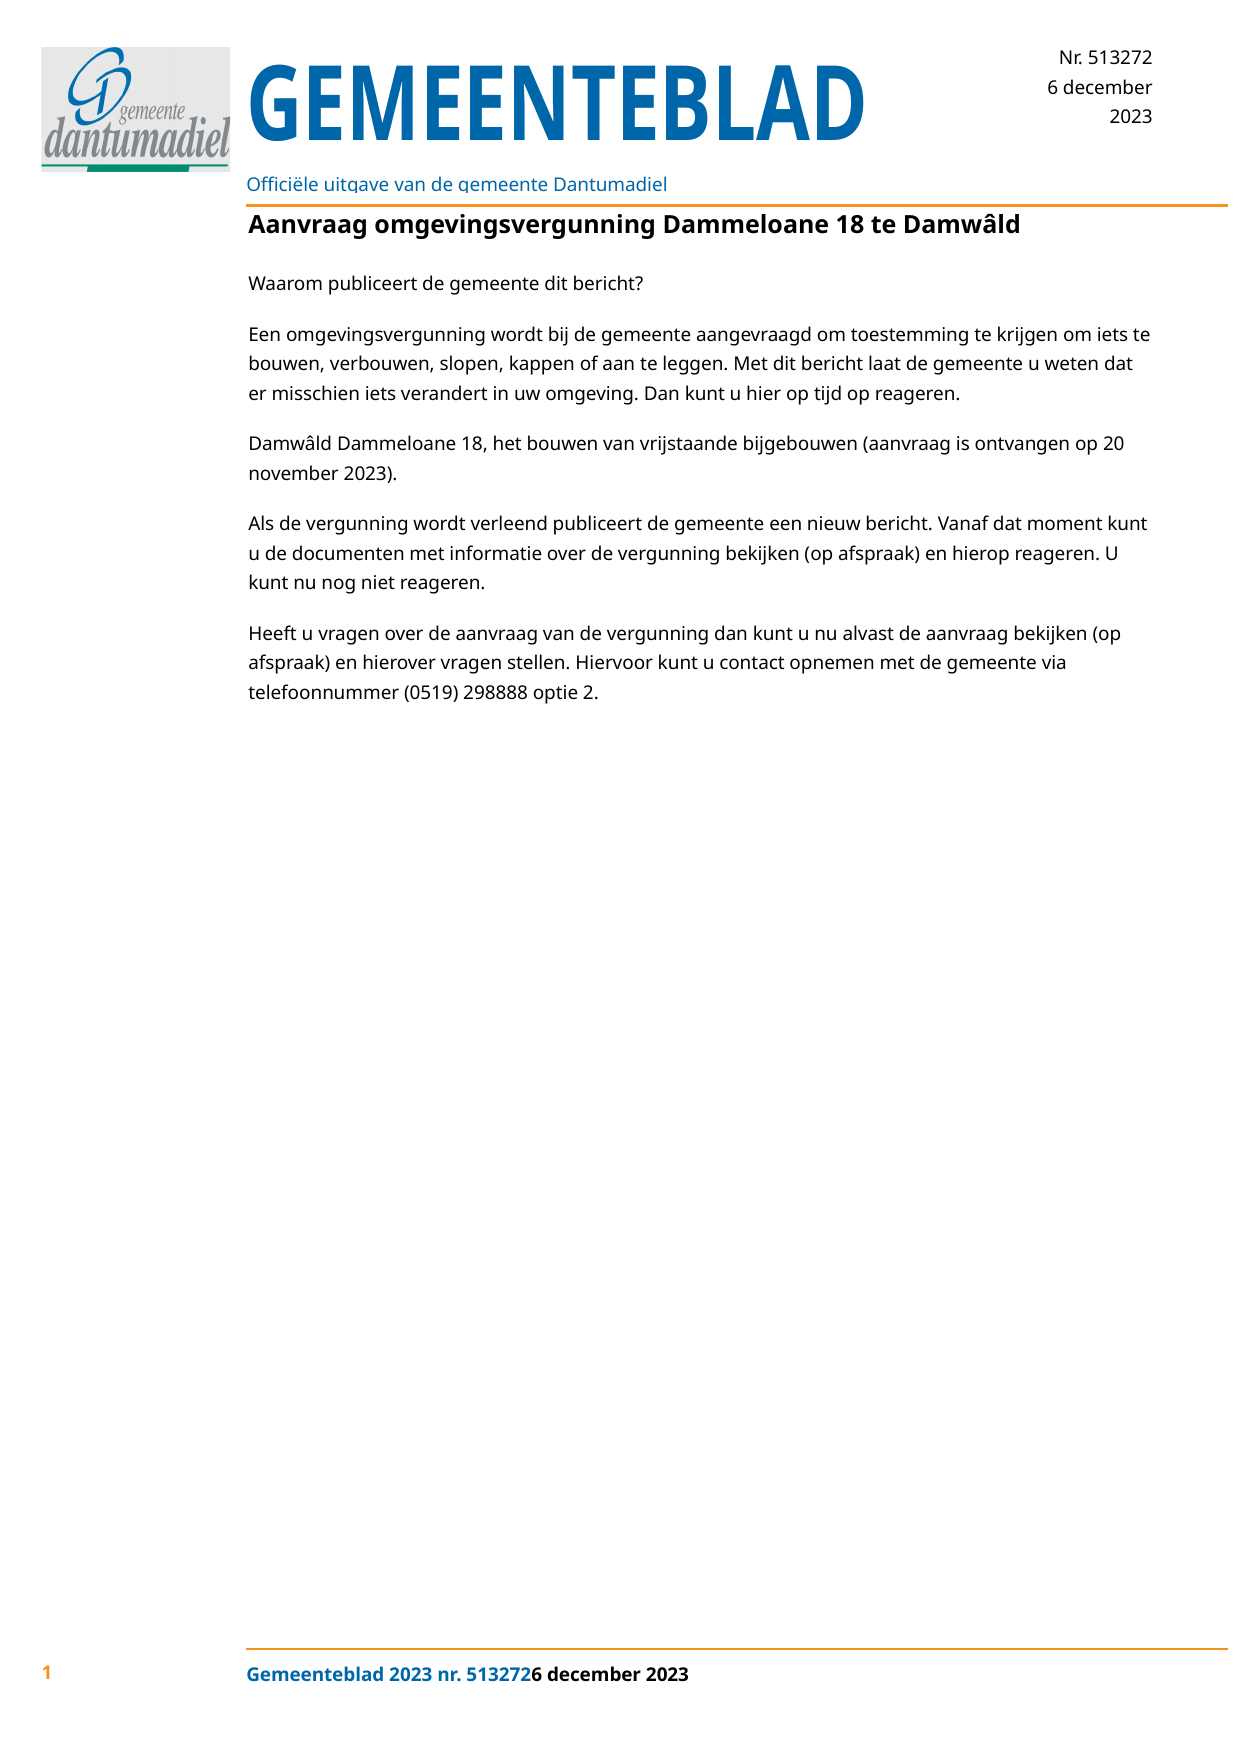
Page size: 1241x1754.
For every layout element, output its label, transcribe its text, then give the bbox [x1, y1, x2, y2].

picture [41, 47, 231, 172]
text Aanvraag omgevingsvergunning Dammeloane 18 te Damwâld [248, 207, 1152, 241]
text Een omgevingsvergunning wordt bij de gemeente aangevraagd om toestemming te krijgen om iets te bouwen, verbouwen, slopen, kappen of aan te leggen. Met dit bericht laat de gemeente u weten dat er misschien iets verandert in uw omgeving. Dan kunt u hier op tijd op reageren. [248, 321, 1152, 406]
text Als de vergunning wordt verleend publiceert de gemeente een nieuw bericht. Vanaf dat moment kunt u de documenten met informatie over de vergunning bekijken (op afspraak) en hierop reageren. U kunt nu nog niet reageren. [248, 510, 1152, 595]
text Heeft u vragen over de aanvraag van de vergunning dan kunt u nu alvast de aanvraag bekijken (op afspraak) en hierover vragen stellen. Hiervoor kunt u contact opnemen met de gemeente via telefoonnummer (0519) 298888 optie 2. [248, 620, 1152, 705]
text Damwâld Dammeloane 18, het bouwen van vrijstaande bijgebouwen (aanvraag is ontvangen op 20 november 2023). [248, 430, 1152, 486]
text Waarom publiceert de gemeente dit bericht? [248, 270, 1152, 296]
